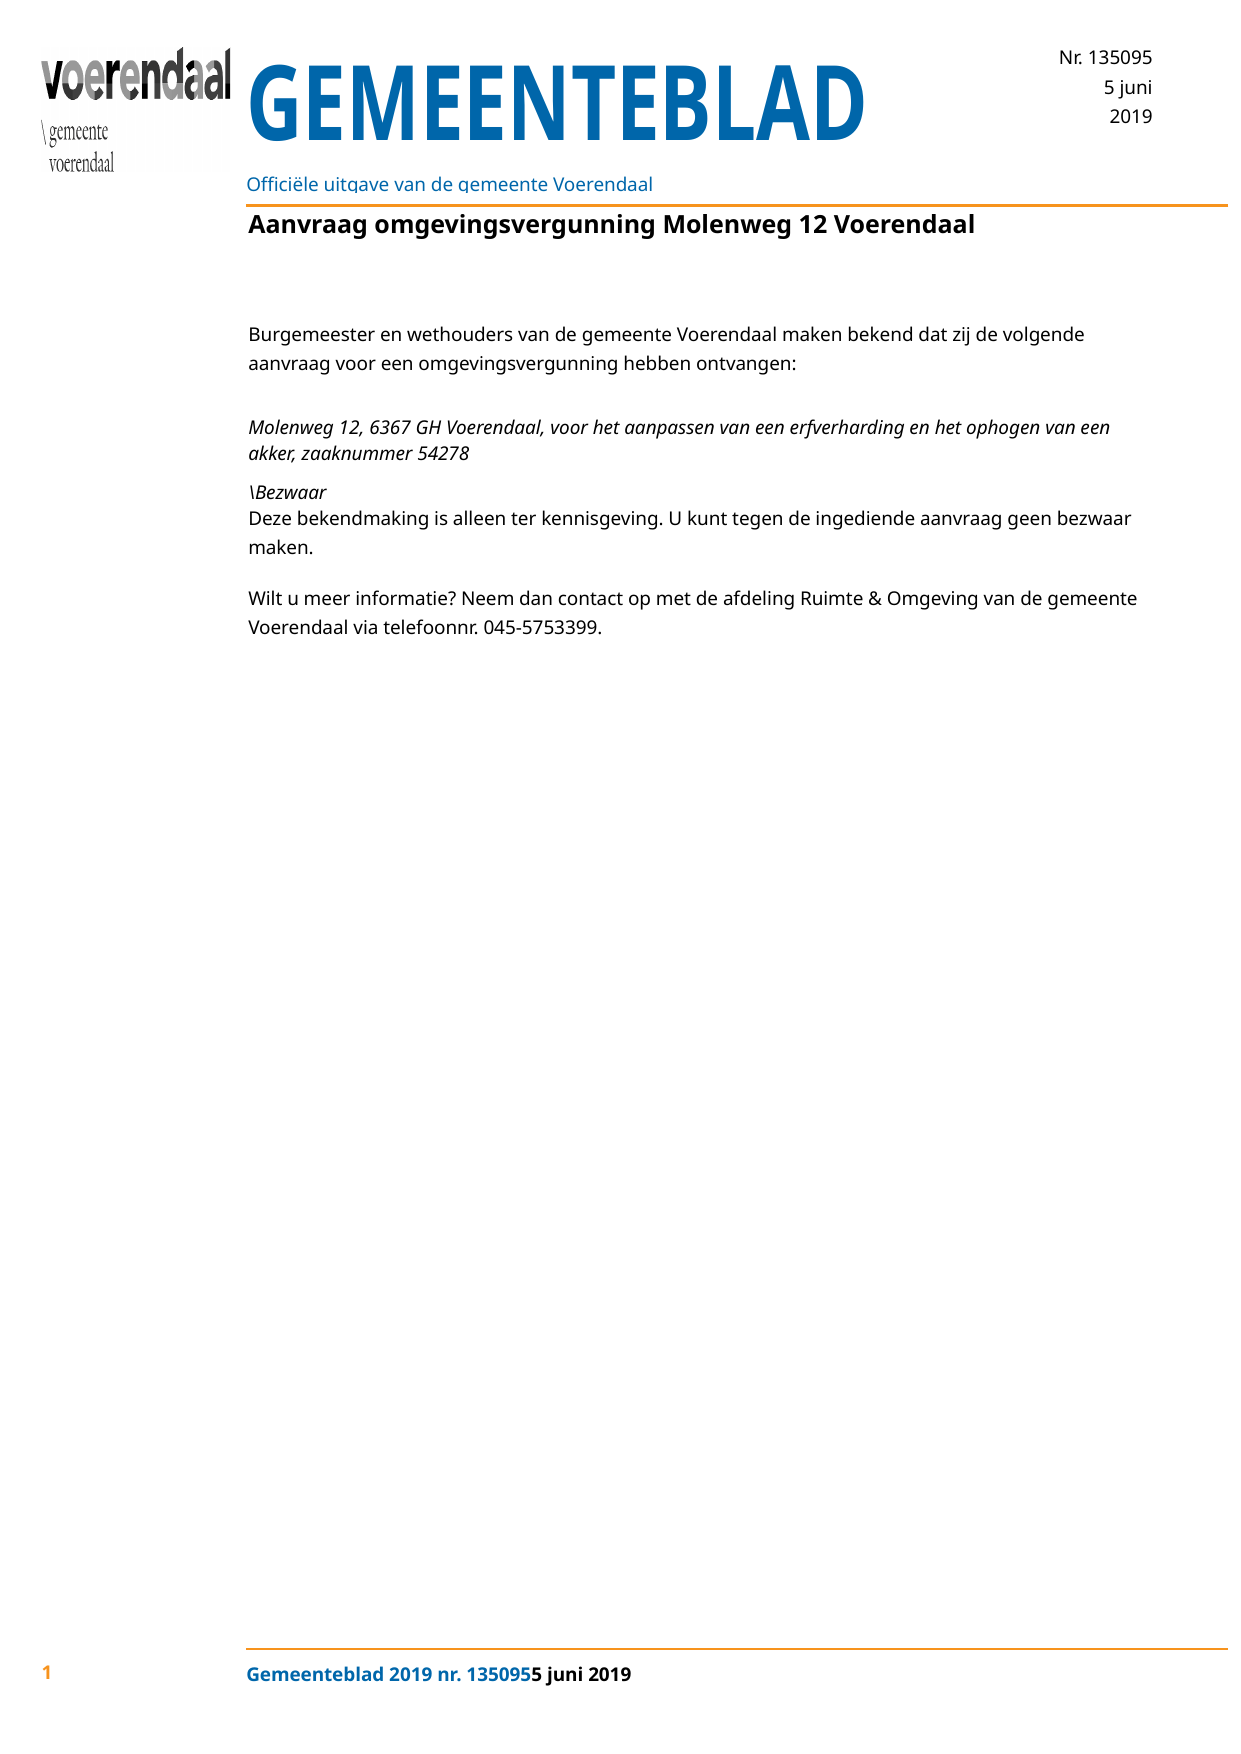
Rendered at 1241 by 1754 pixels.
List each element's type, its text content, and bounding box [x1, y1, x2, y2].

picture [41, 47, 231, 172]
text \Bezwaar [248, 479, 1152, 505]
text Wilt u meer informatie? Neem dan contact op met de afdeling Ruimte & Omgeving van de gemeente Voerendaal via telefoonnr. 045-5753399. [248, 585, 1152, 640]
text Deze bekendmaking is alleen ter kennisgeving. U kunt tegen de ingediende aanvraag geen bezwaar maken. [248, 505, 1152, 560]
text Molenweg 12, 6367 GH Voerendaal, voor het aanpassen van een erfverharding en het ophogen van een akker, zaaknummer 54278 [248, 414, 1152, 466]
text Burgemeester en wethouders van de gemeente Voerendaal maken bekend dat zij de volgende aanvraag voor een omgevingsvergunning hebben ontvangen: [248, 321, 1152, 376]
text Aanvraag omgevingsvergunning Molenweg 12 Voerendaal [248, 207, 1152, 241]
